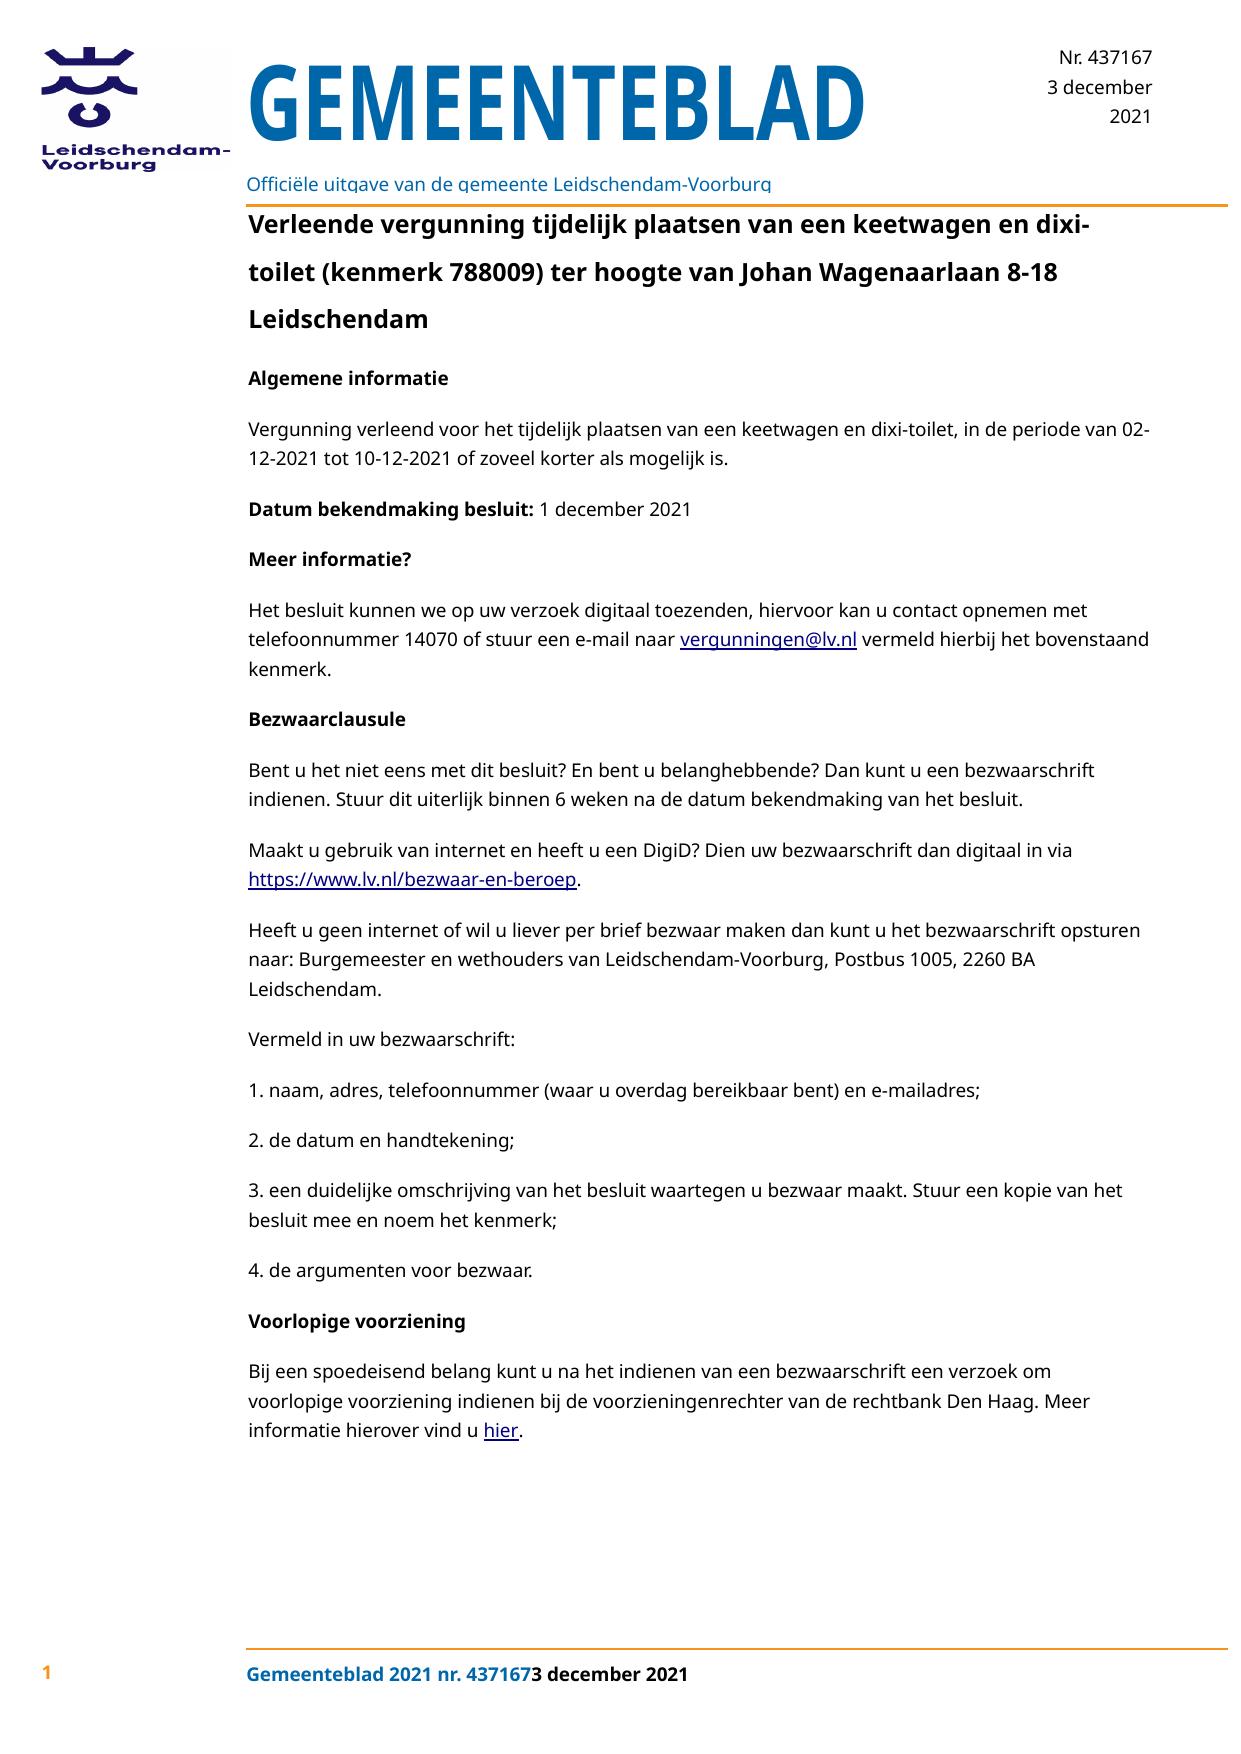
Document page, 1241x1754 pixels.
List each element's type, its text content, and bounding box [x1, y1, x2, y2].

text Verleende vergunning tijdelijk plaatsen van een keetwagen en dixi-toilet (kenmerk 788009) ter hoogte van Johan Wagenaarlaan 8-18 Leidschendam [248, 207, 1152, 336]
text Bent u het niet eens met dit besluit? En bent u belanghebbende? Dan kunt u een bezwaarschrift indienen. Stuur dit uiterlijk binnen 6 weken na de datum bekendmaking van het besluit. [248, 757, 1152, 812]
text Datum bekendmaking besluit: 1 december 2021 [248, 496, 1152, 522]
text Bij een spoedeisend belang kunt u na het indienen van een bezwaarschrift een verzoek om voorlopige voorziening indienen bij de voorzieningenrechter van de rechtbank Den Haag. Meer informatie hierover vind u hier. [248, 1358, 1152, 1443]
text Vermeld in uw bezwaarschrift: [248, 1026, 1152, 1052]
text 4. de argumenten voor bezwaar. [248, 1258, 1152, 1283]
text 2. de datum en handtekening; [248, 1127, 1152, 1153]
text Het besluit kunnen we op uw verzoek digitaal toezenden, hiervoor kan u contact opnemen met telefoonnummer 14070 of stuur een e-mail naar vergunningen@lv.nl vermeld hierbij het bovenstaand kenmerk. [248, 597, 1152, 682]
text 3. een duidelijke omschrijving van het besluit waartegen u bezwaar maakt. Stuur een kopie van het besluit mee en noem het kenmerk; [248, 1178, 1152, 1233]
text Voorlopige voorziening [248, 1308, 1152, 1334]
text Heeft u geen internet of wil u liever per brief bezwaar maken dan kunt u het bezwaarschrift opsturen naar: Burgemeester en wethouders van Leidschendam-Voorburg, Postbus 1005, 2260 BA Leidschendam. [248, 917, 1152, 1002]
text Maakt u gebruik van internet en heeft u een DigiD? Dien uw bezwaarschrift dan digitaal in via https://www.lv.nl/bezwaar-en-beroep. [248, 837, 1152, 892]
text Bezwaarclausule [248, 706, 1152, 732]
text Vergunning verleend voor het tijdelijk plaatsen van een keetwagen en dixi-toilet, in de periode van 02-12-2021 tot 10-12-2021 of zoveel korter als mogelijk is. [248, 416, 1152, 471]
text Meer informatie? [248, 546, 1152, 572]
picture [41, 47, 231, 172]
text Algemene informatie [248, 366, 1152, 391]
text 1. naam, adres, telefoonnummer (waar u overdag bereikbaar bent) en e-mailadres; [248, 1077, 1152, 1102]
